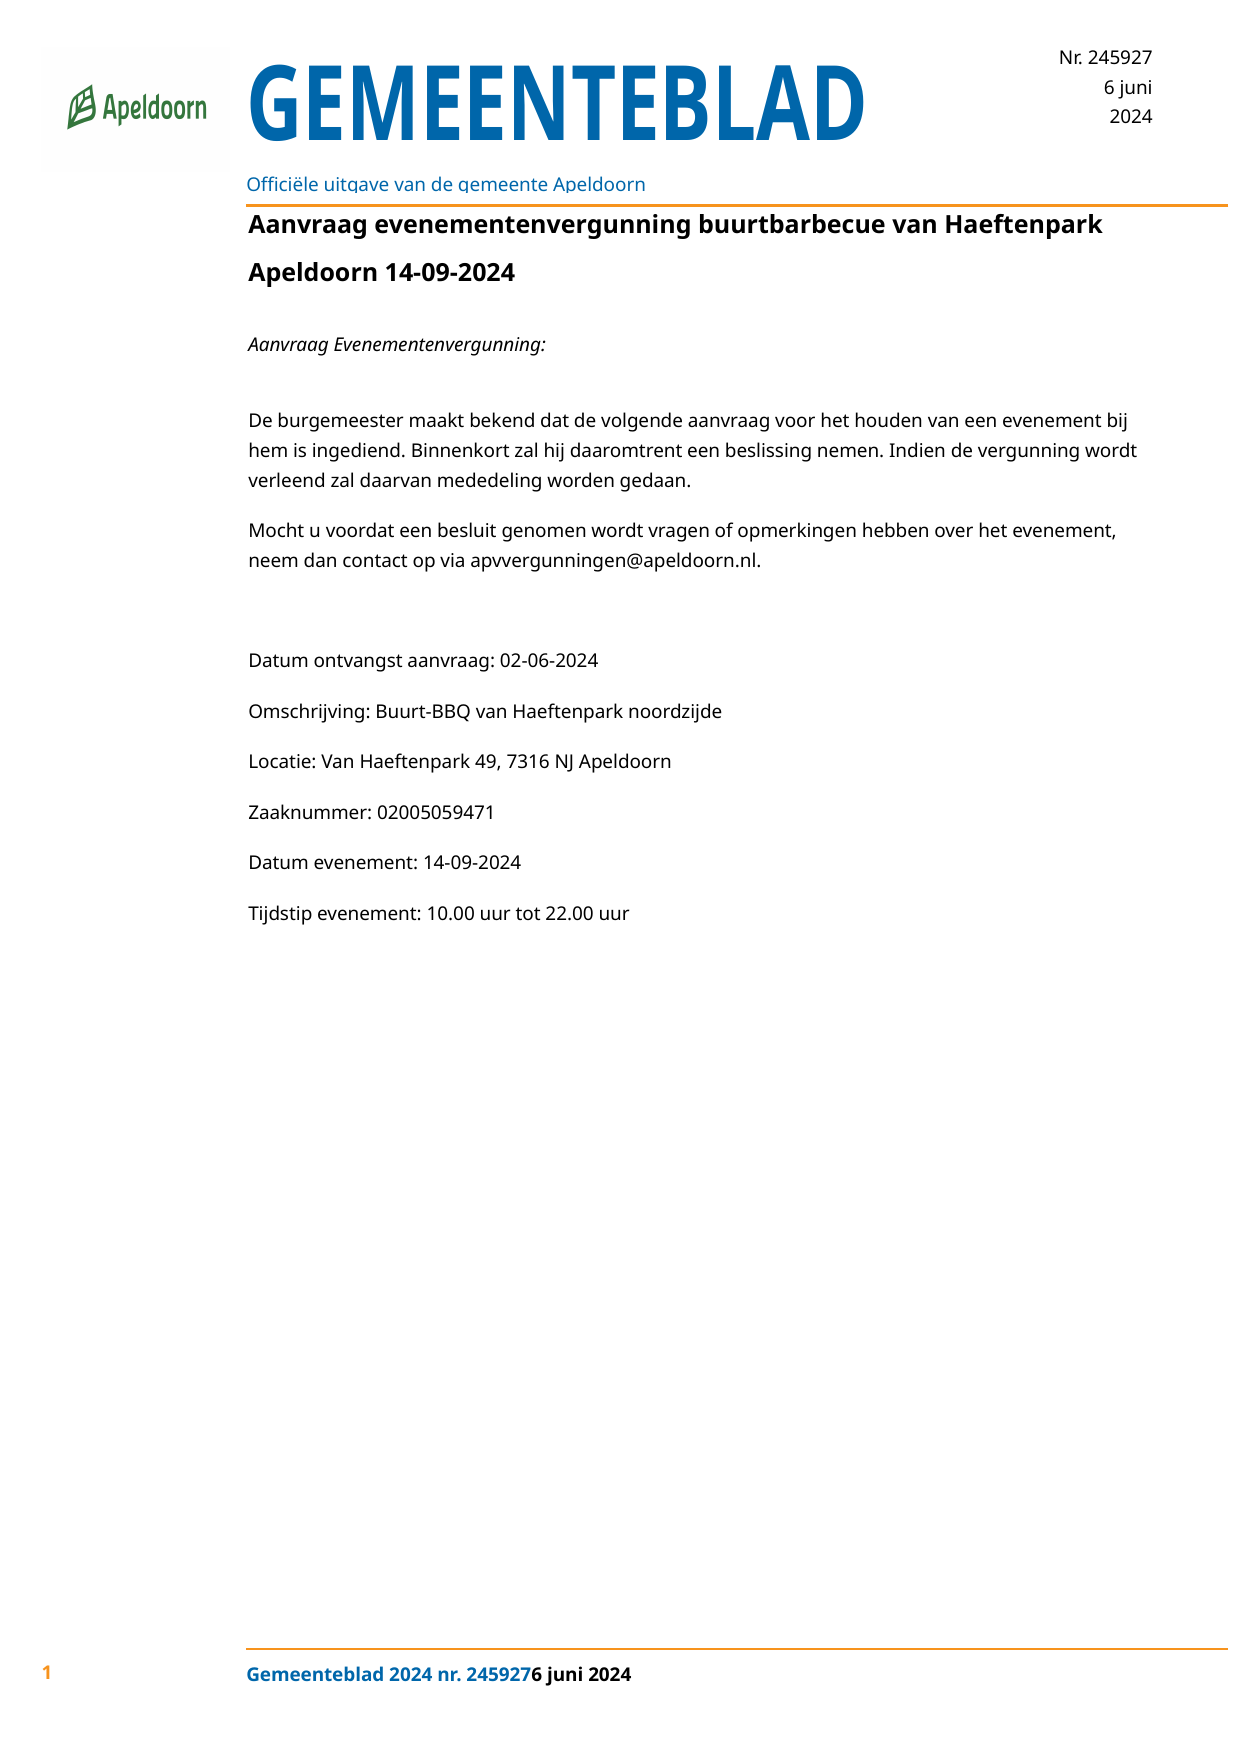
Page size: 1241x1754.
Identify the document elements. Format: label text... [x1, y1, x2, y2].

text Zaaknummer: 02005059471 [248, 799, 1152, 824]
text Mocht u voordat een besluit genomen wordt vragen of opmerkingen hebben over het evenement, neem dan contact op via apvvergunningen@apeldoorn.nl. [248, 517, 1152, 572]
text Omschrijving: Buurt-BBQ van Haeftenpark noordzijde [248, 698, 1152, 724]
text Tijdstip evenement: 10.00 uur tot 22.00 uur [248, 900, 1152, 925]
text Datum evenement: 14-09-2024 [248, 849, 1152, 875]
text Datum ontvangst aanvraag: 02-06-2024 [248, 648, 1152, 673]
text Aanvraag evenementenvergunning buurtbarbecue van Haeftenpark Apeldoorn 14-09-2024 [248, 207, 1152, 288]
text Aanvraag Evenementenvergunning: [248, 331, 1152, 357]
text Locatie: Van Haeftenpark 49, 7316 NJ Apeldoorn [248, 748, 1152, 774]
text De burgemeester maakt bekend dat de volgende aanvraag voor het houden van een evenement bij hem is ingediend. Binnenkort zal hij daaromtrent een beslissing nemen. Indien de vergunning wordt verleend zal daarvan mededeling worden gedaan. [248, 408, 1152, 492]
picture [41, 47, 231, 172]
